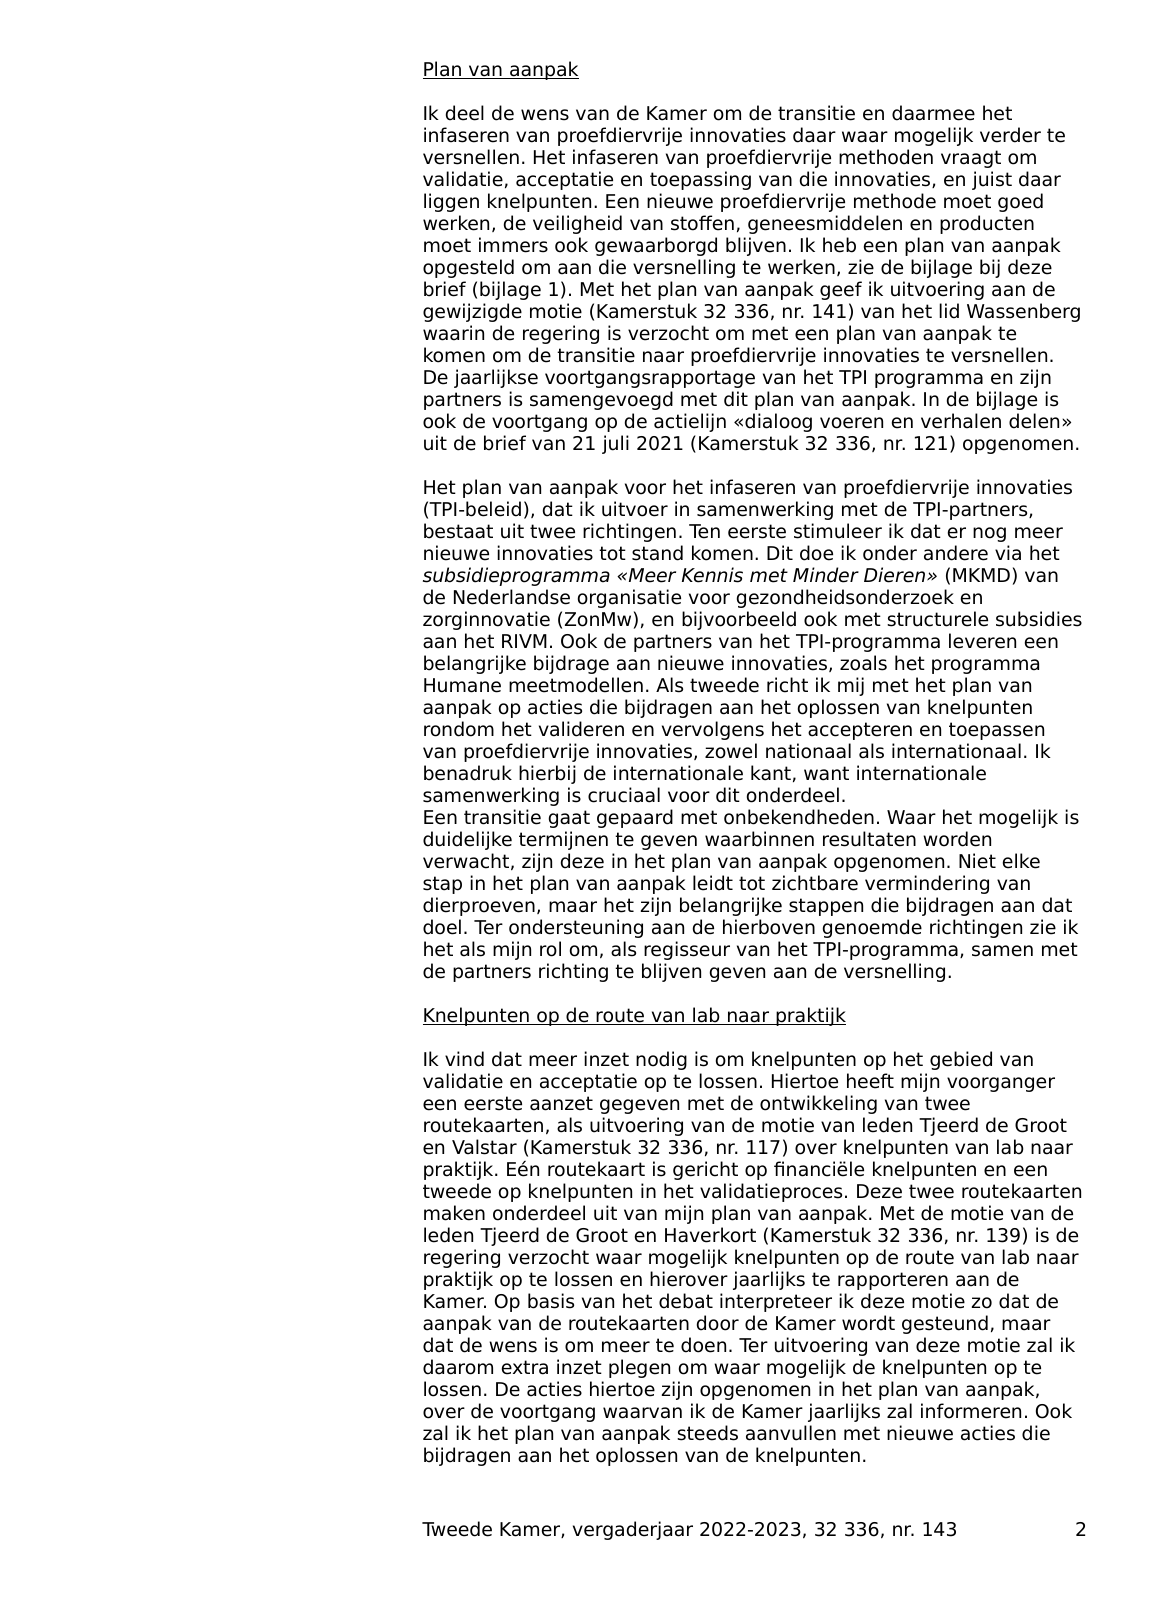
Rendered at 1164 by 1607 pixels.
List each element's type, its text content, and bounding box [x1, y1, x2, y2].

subtitle Knelpunten op de route van lab naar praktijk [422, 1005, 1087, 1027]
text Een transitie gaat gepaard met onbekendheden. Waar het mogelijk is duidelijke termijnen te geven waarbinnen resultaten worden verwacht, zijn deze in het plan van aanpak opgenomen. Niet elke stap in het plan van aanpak leidt tot zichtbare vermindering van dierproeven, maar het zijn belangrijke stappen die bijdragen aan dat doel. Ter ondersteuning aan de hierboven genoemde richtingen zie ik het als mijn rol om, als regisseur van het TPI-programma, samen met de partners richting te blijven geven aan de versnelling. [422, 807, 1087, 983]
text Ik vind dat meer inzet nodig is om knelpunten op het gebied van validatie en acceptatie op te lossen. Hiertoe heeft mijn voorganger een eerste aanzet gegeven met de ontwikkeling van twee routekaarten, als uitvoering van de motie van leden Tjeerd de Groot en Valstar (Kamerstuk 32 336, nr. 117) over knelpunten van lab naar praktijk. Eén routekaart is gericht op financiële knelpunten en een tweede op knelpunten in het validatieproces. Deze twee routekaarten maken onderdeel uit van mijn plan van aanpak. Met de motie van de leden Tjeerd de Groot en Haverkort (Kamerstuk 32 336, nr. 139) is de regering verzocht waar mogelijk knelpunten op de route van lab naar praktijk op te lossen en hierover jaarlijks te rapporteren aan de Kamer. Op basis van het debat interpreteer ik deze motie zo dat de aanpak van de routekaarten door de Kamer wordt gesteund, maar dat de wens is om meer te doen. Ter uitvoering van deze motie zal ik daarom extra inzet plegen om waar mogelijk de knelpunten op te lossen. De acties hiertoe zijn opgenomen in het plan van aanpak, over de voortgang waarvan ik de Kamer jaarlijks zal informeren. Ook zal ik het plan van aanpak steeds aanvullen met nieuwe acties die bijdragen aan het oplossen van de knelpunten. [422, 1049, 1087, 1467]
text Het plan van aanpak voor het infaseren van proefdiervrije innovaties (TPI-beleid), dat ik uitvoer in samenwerking met de TPI-partners, bestaat uit twee richtingen. Ten eerste stimuleer ik dat er nog meer nieuwe innovaties tot stand komen. Dit doe ik onder andere via het subsidieprogramma «Meer Kennis met Minder Dieren» (MKMD) van de Nederlandse organisatie voor gezondheidsonderzoek en zorginnovatie (ZonMw), en bijvoorbeeld ook met structurele subsidies aan het RIVM. Ook de partners van het TPI-programma leveren een belangrijke bijdrage aan nieuwe innovaties, zoals het programma Humane meetmodellen. Als tweede richt ik mij met het plan van aanpak op acties die bijdragen aan het oplossen van knelpunten rondom het valideren en vervolgens het accepteren en toepassen van proefdiervrije innovaties, zowel nationaal als internationaal. Ik benadruk hierbij de internationale kant, want internationale samenwerking is cruciaal voor dit onderdeel. [422, 477, 1087, 807]
text Ik deel de wens van de Kamer om de transitie en daarmee het infaseren van proefdiervrije innovaties daar waar mogelijk verder te versnellen. Het infaseren van proefdiervrije methoden vraagt om validatie, acceptatie en toepassing van die innovaties, en juist daar liggen knelpunten. Een nieuwe proefdiervrije methode moet goed werken, de veiligheid van stoffen, geneesmiddelen en producten moet immers ook gewaarborgd blijven. Ik heb een plan van aanpak opgesteld om aan die versnelling te werken, zie de bijlage bij deze brief (bijlage 1). Met het plan van aanpak geef ik uitvoering aan de gewijzigde motie (Kamerstuk 32 336, nr. 141) van het lid Wassenberg waarin de regering is verzocht om met een plan van aanpak te komen om de transitie naar proefdiervrije innovaties te versnellen. De jaarlijkse voortgangsrapportage van het TPI programma en zijn partners is samengevoegd met dit plan van aanpak. In de bijlage is ook de voortgang op de actielijn «dialoog voeren en verhalen delen» uit de brief van 21 juli 2021 (Kamerstuk 32 336, nr. 121) opgenomen. [422, 103, 1087, 455]
subtitle Plan van aanpak [422, 59, 1087, 81]
